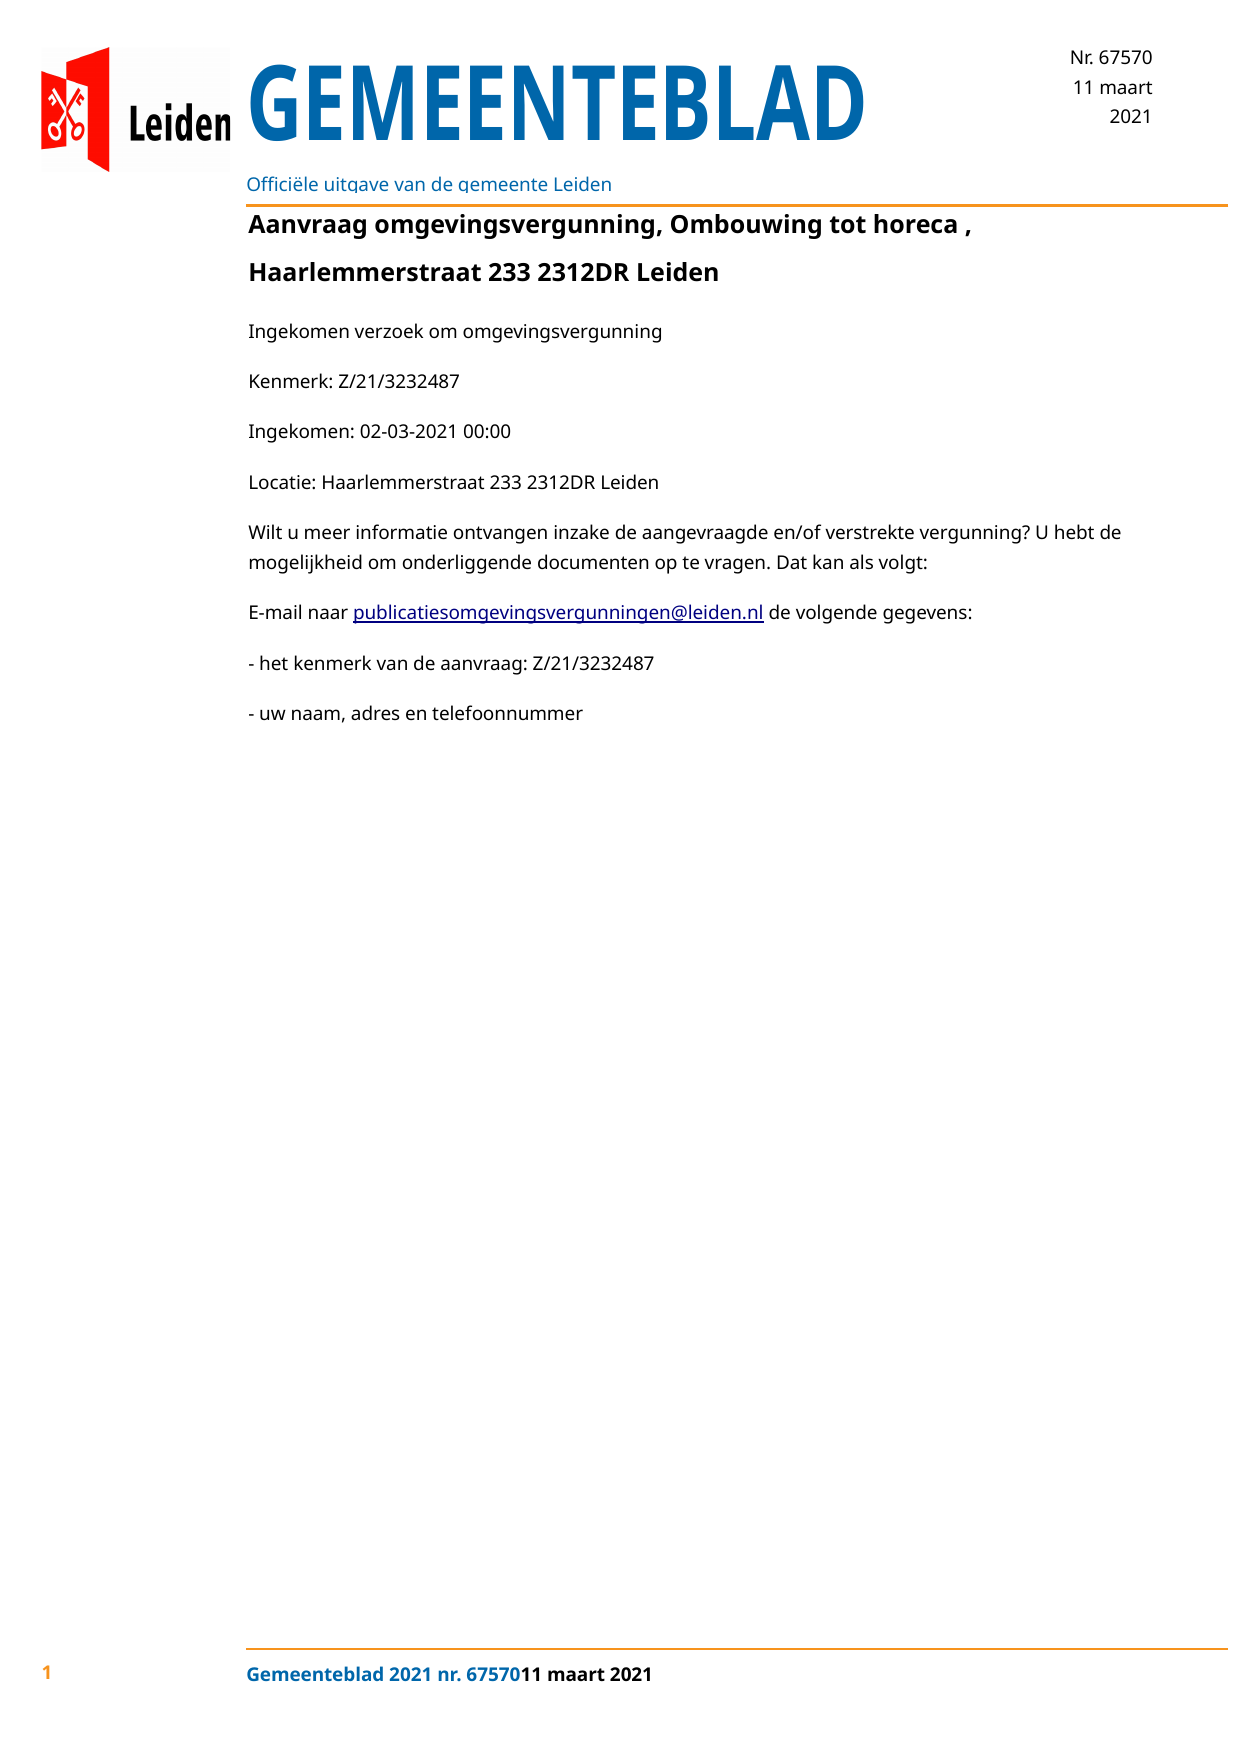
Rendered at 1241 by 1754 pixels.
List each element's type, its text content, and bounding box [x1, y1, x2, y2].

text Wilt u meer informatie ontvangen inzake de aangevraagde en/of verstrekte vergunning? U hebt de mogelijkheid om onderliggende documenten op te vragen. Dat kan als volgt: [248, 519, 1152, 575]
text - uw naam, adres en telefoonnummer [248, 700, 1152, 726]
text - het kenmerk van de aanvraag: Z/21/3232487 [248, 650, 1152, 676]
text E-mail naar publicatiesomgevingsvergunningen@leiden.nl de volgende gegevens: [248, 599, 1152, 625]
picture [41, 47, 231, 172]
text Ingekomen: 02-03-2021 00:00 [248, 419, 1152, 444]
text Aanvraag omgevingsvergunning, Ombouwing tot horeca , Haarlemmerstraat 233 2312DR Leiden [248, 207, 1152, 288]
text Kenmerk: Z/21/3232487 [248, 368, 1152, 394]
text Locatie: Haarlemmerstraat 233 2312DR Leiden [248, 469, 1152, 495]
text Ingekomen verzoek om omgevingsvergunning [248, 318, 1152, 344]
